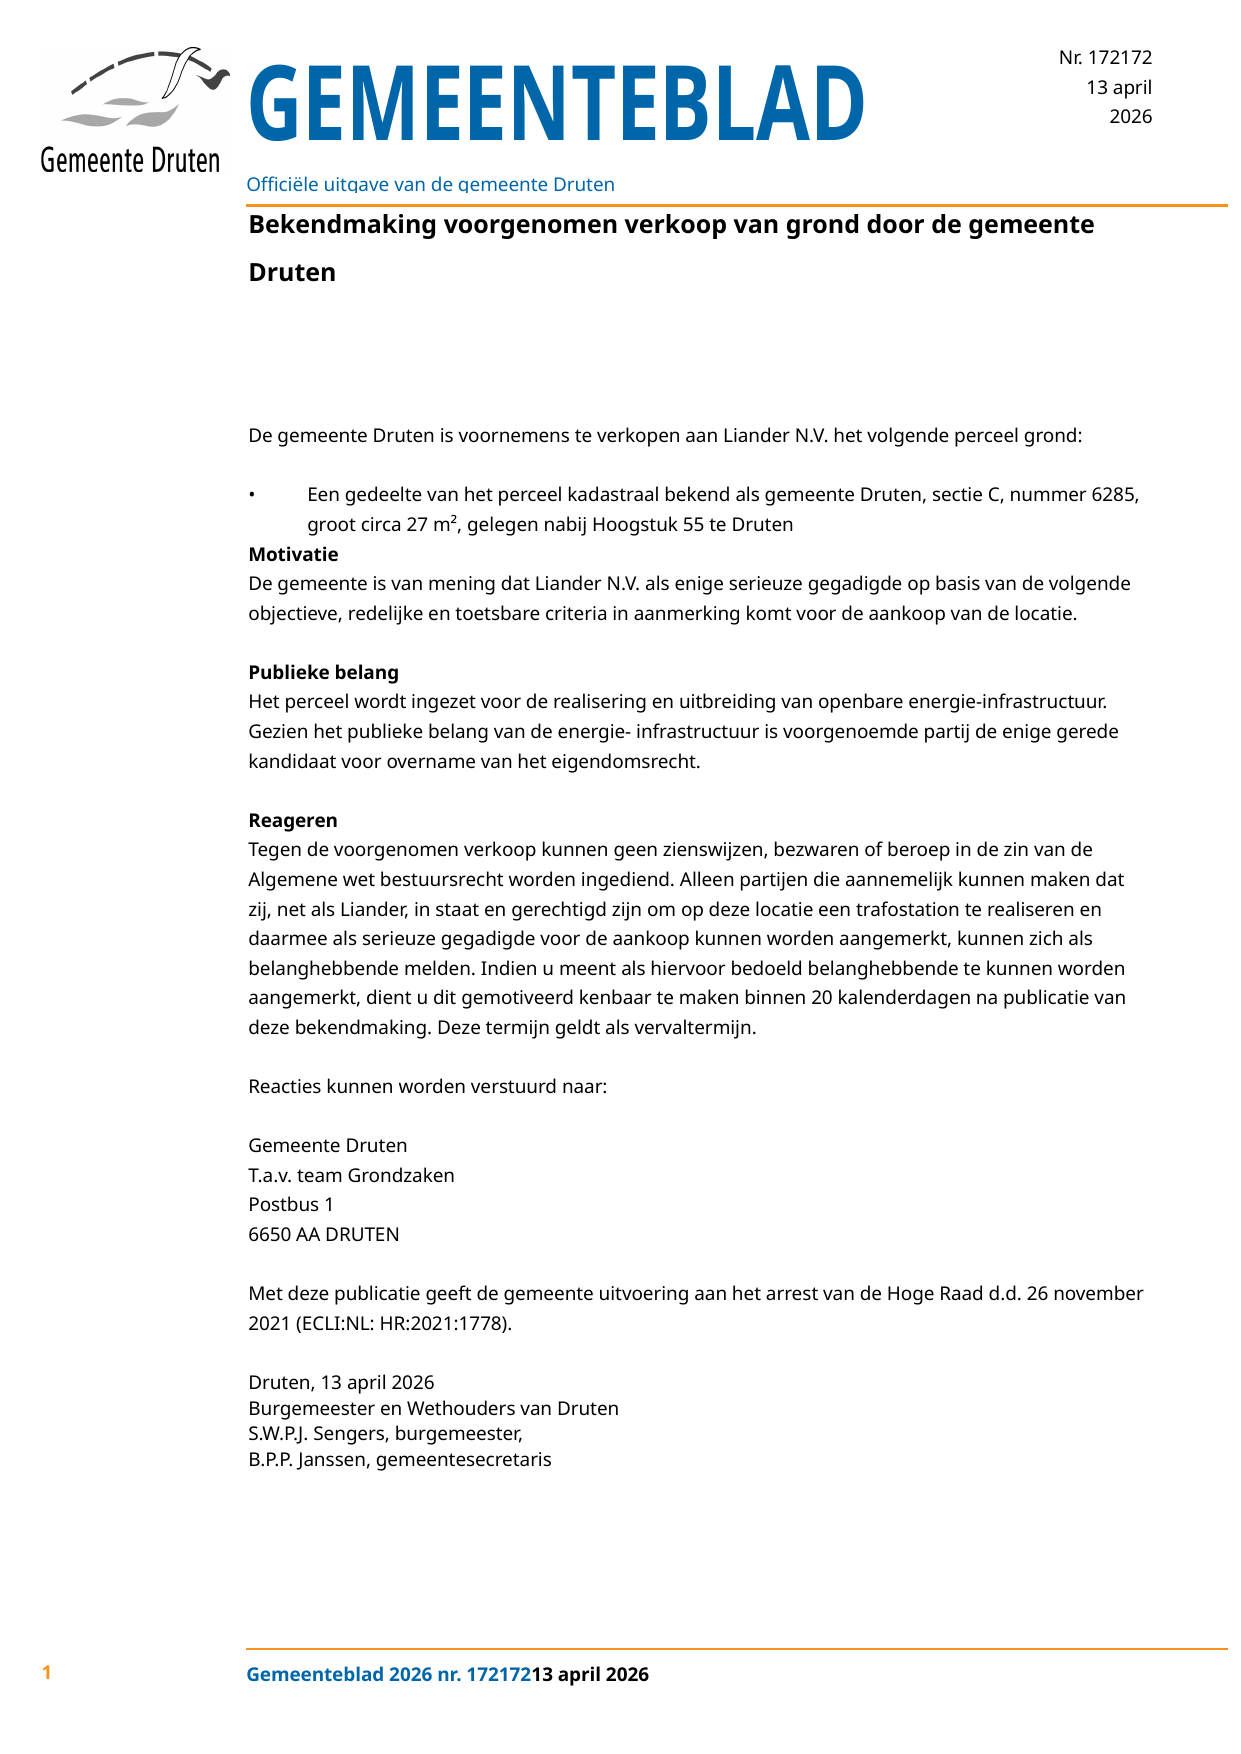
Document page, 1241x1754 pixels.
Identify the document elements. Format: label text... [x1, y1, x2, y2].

text Burgemeester en Wethouders van Druten [248, 1395, 1152, 1421]
text Met deze publicatie geeft de gemeente uitvoering aan het arrest van de Hoge Raad d.d. 26 november 2021 (ECLI:NL: HR:2021:1778). [248, 1280, 1152, 1336]
text Motivatie [248, 541, 1152, 567]
text 6650 AA DRUTEN [248, 1221, 1152, 1247]
text De gemeente Druten is voornemens te verkopen aan Liander N.V. het volgende perceel grond: [248, 422, 1152, 448]
text Reageren [248, 807, 1152, 833]
text B.P.P. Janssen, gemeentesecretaris [248, 1446, 1152, 1472]
text De gemeente is van mening dat Liander N.V. als enige serieuze gegadigde op basis van de volgende objectieve, redelijke en toetsbare criteria in aanmerking komt voor de aankoop van de locatie. [248, 570, 1152, 626]
text Het perceel wordt ingezet voor de realisering en uitbreiding van openbare energie-infrastructuur. Gezien het publieke belang van de energie- infrastructuur is voorgenoemde partij de enige gerede kandidaat voor overname van het eigendomsrecht. [248, 689, 1152, 774]
text Gemeente Druten [248, 1132, 1152, 1158]
text T.a.v. team Grondzaken [248, 1162, 1152, 1188]
list Een gedeelte van het perceel kadastraal bekend als gemeente Druten, sectie C, nummer 6285, groot circa 27 m², gelegen nabij Hoogstuk 55 te Druten [248, 482, 1152, 537]
picture [41, 47, 231, 172]
text Bekendmaking voorgenomen verkoop van grond door de gemeente Druten [248, 207, 1152, 288]
text Postbus 1 [248, 1192, 1152, 1217]
text Reacties kunnen worden verstuurd naar: [248, 1073, 1152, 1099]
text Publieke belang [248, 659, 1152, 685]
text Druten, 13 april 2026 [248, 1369, 1152, 1395]
text S.W.P.J. Sengers, burgemeester, [248, 1421, 1152, 1446]
text Tegen de voorgenomen verkoop kunnen geen zienswijzen, bezwaren of beroep in de zin van de Algemene wet bestuursrecht worden ingediend. Alleen partijen die aannemelijk kunnen maken dat zij, net als Liander, in staat en gerechtigd zijn om op deze locatie een trafostation te realiseren en daarmee als serieuze gegadigde voor de aankoop kunnen worden aangemerkt, kunnen zich als belanghebbende melden. Indien u meent als hiervoor bedoeld belanghebbende te kunnen worden aangemerkt, dient u dit gemotiveerd kenbaar te maken binnen 20 kalenderdagen na publicatie van deze bekendmaking. Deze termijn geldt als vervaltermijn. [248, 837, 1152, 1040]
